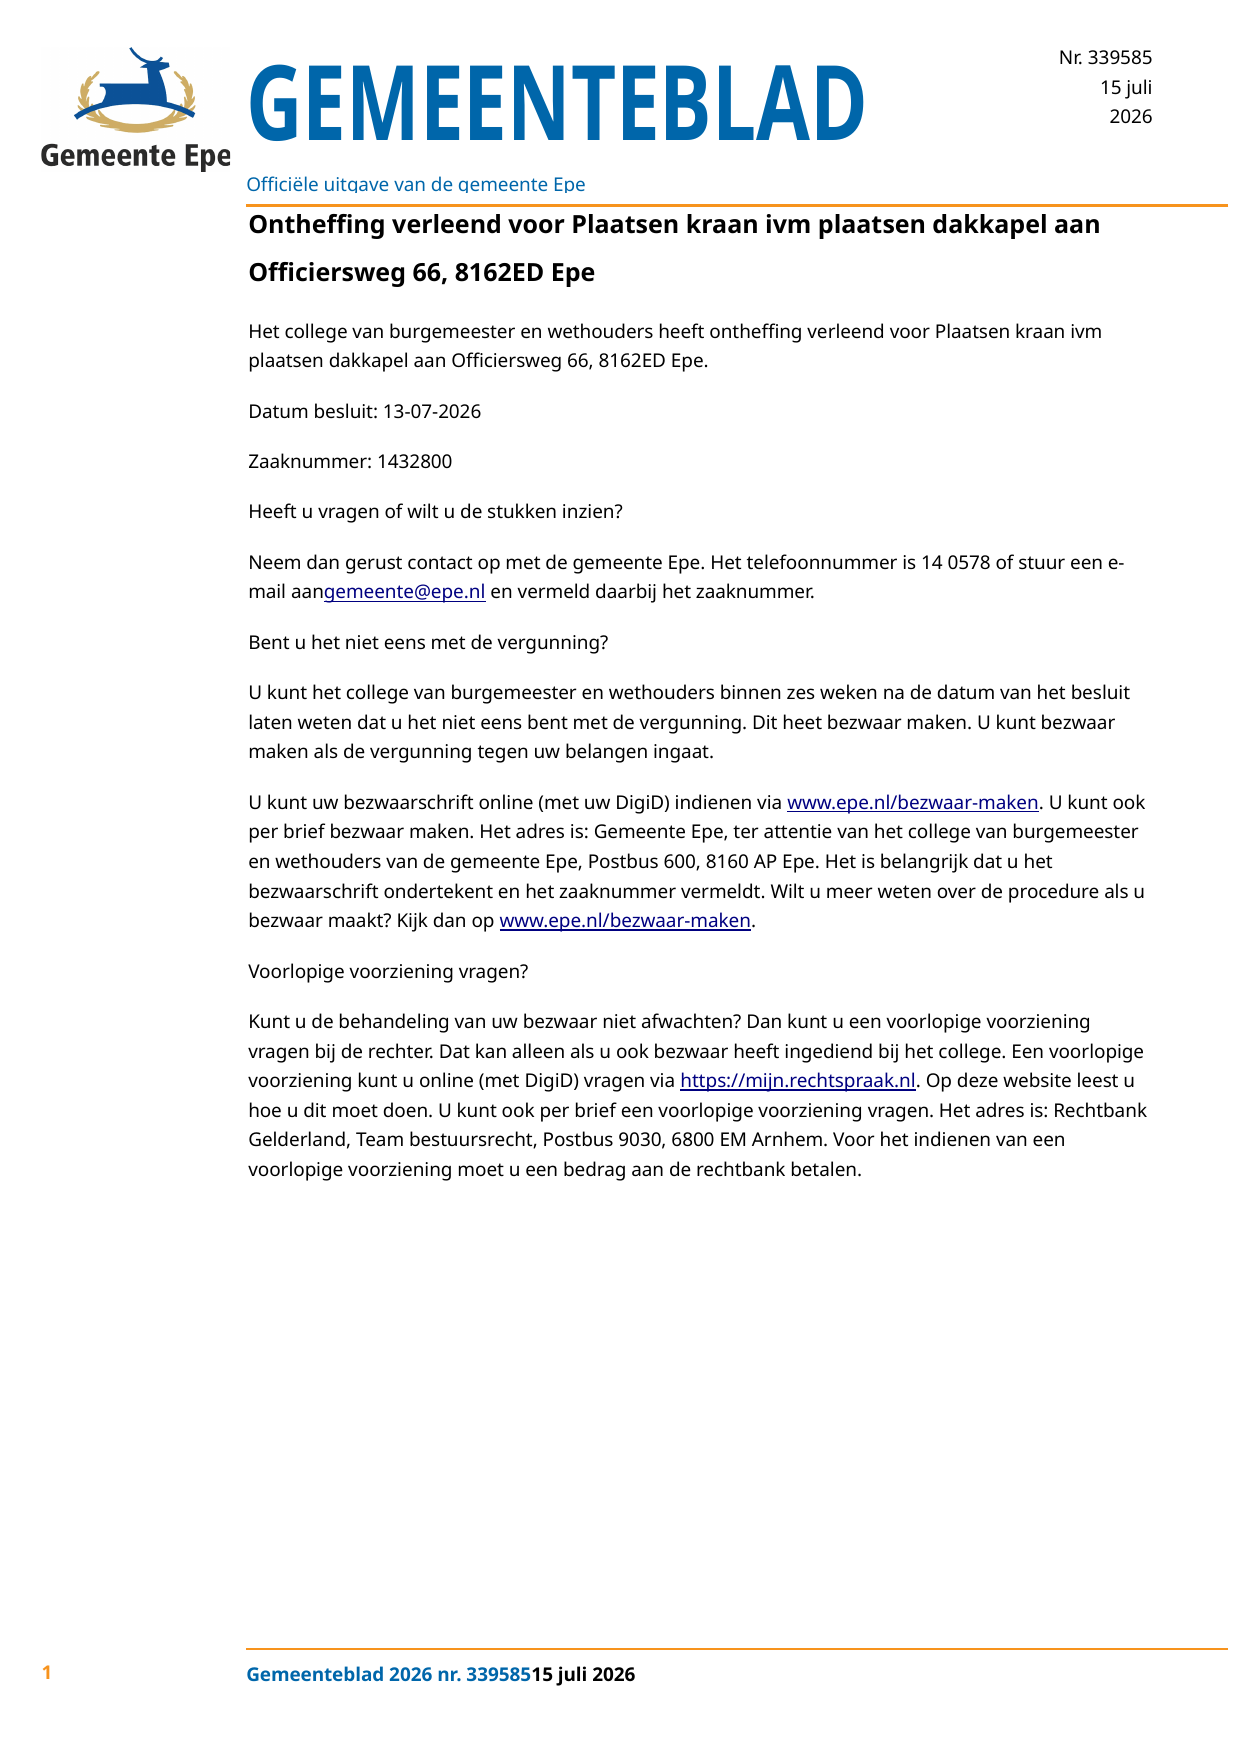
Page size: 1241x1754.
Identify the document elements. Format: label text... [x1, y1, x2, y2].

text Ontheffing verleend voor Plaatsen kraan ivm plaatsen dakkapel aan Officiersweg 66, 8162ED Epe [248, 207, 1152, 288]
text Kunt u de behandeling van uw bezwaar niet afwachten? Dan kunt u een voorlopige voorziening vragen bij de rechter. Dat kan alleen als u ook bezwaar heeft ingediend bij het college. Een voorlopige voorziening kunt u online (met DigiD) vragen via https://mijn.rechtspraak.nl. Op deze website leest u hoe u dit moet doen. U kunt ook per brief een voorlopige voorziening vragen. Het adres is: Rechtbank Gelderland, Team bestuursrecht, Postbus 9030, 6800 EM Arnhem. Voor het indienen van een voorlopige voorziening moet u een bedrag aan de rechtbank betalen. [248, 1008, 1152, 1182]
picture [41, 47, 231, 172]
text U kunt het college van burgemeester en wethouders binnen zes weken na de datum van het besluit laten weten dat u het niet eens bent met de vergunning. Dit heet bezwaar maken. U kunt bezwaar maken als de vergunning tegen uw belangen ingaat. [248, 679, 1152, 764]
text Zaaknummer: 1432800 [248, 448, 1152, 474]
text Voorlopige voorziening vragen? [248, 958, 1152, 984]
text Neem dan gerust contact op met de gemeente Epe. Het telefoonnummer is 14 0578 of stuur een e-mail aangemeente@epe.nl en vermeld daarbij het zaaknummer. [248, 549, 1152, 604]
text Het college van burgemeester en wethouders heeft ontheffing verleend voor Plaatsen kraan ivm plaatsen dakkapel aan Officiersweg 66, 8162ED Epe. [248, 318, 1152, 373]
text Heeft u vragen of wilt u de stukken inzien? [248, 499, 1152, 524]
text U kunt uw bezwaarschrift online (met uw DigiD) indienen via www.epe.nl/bezwaar-maken. U kunt ook per brief bezwaar maken. Het adres is: Gemeente Epe, ter attentie van het college van burgemeester en wethouders van de gemeente Epe, Postbus 600, 8160 AP Epe. Het is belangrijk dat u het bezwaarschrift ondertekent en het zaaknummer vermeldt. Wilt u meer weten over de procedure als u bezwaar maakt? Kijk dan op www.epe.nl/bezwaar-maken. [248, 789, 1152, 933]
text Bent u het niet eens met de vergunning? [248, 629, 1152, 655]
text Datum besluit: 13-07-2026 [248, 398, 1152, 424]
